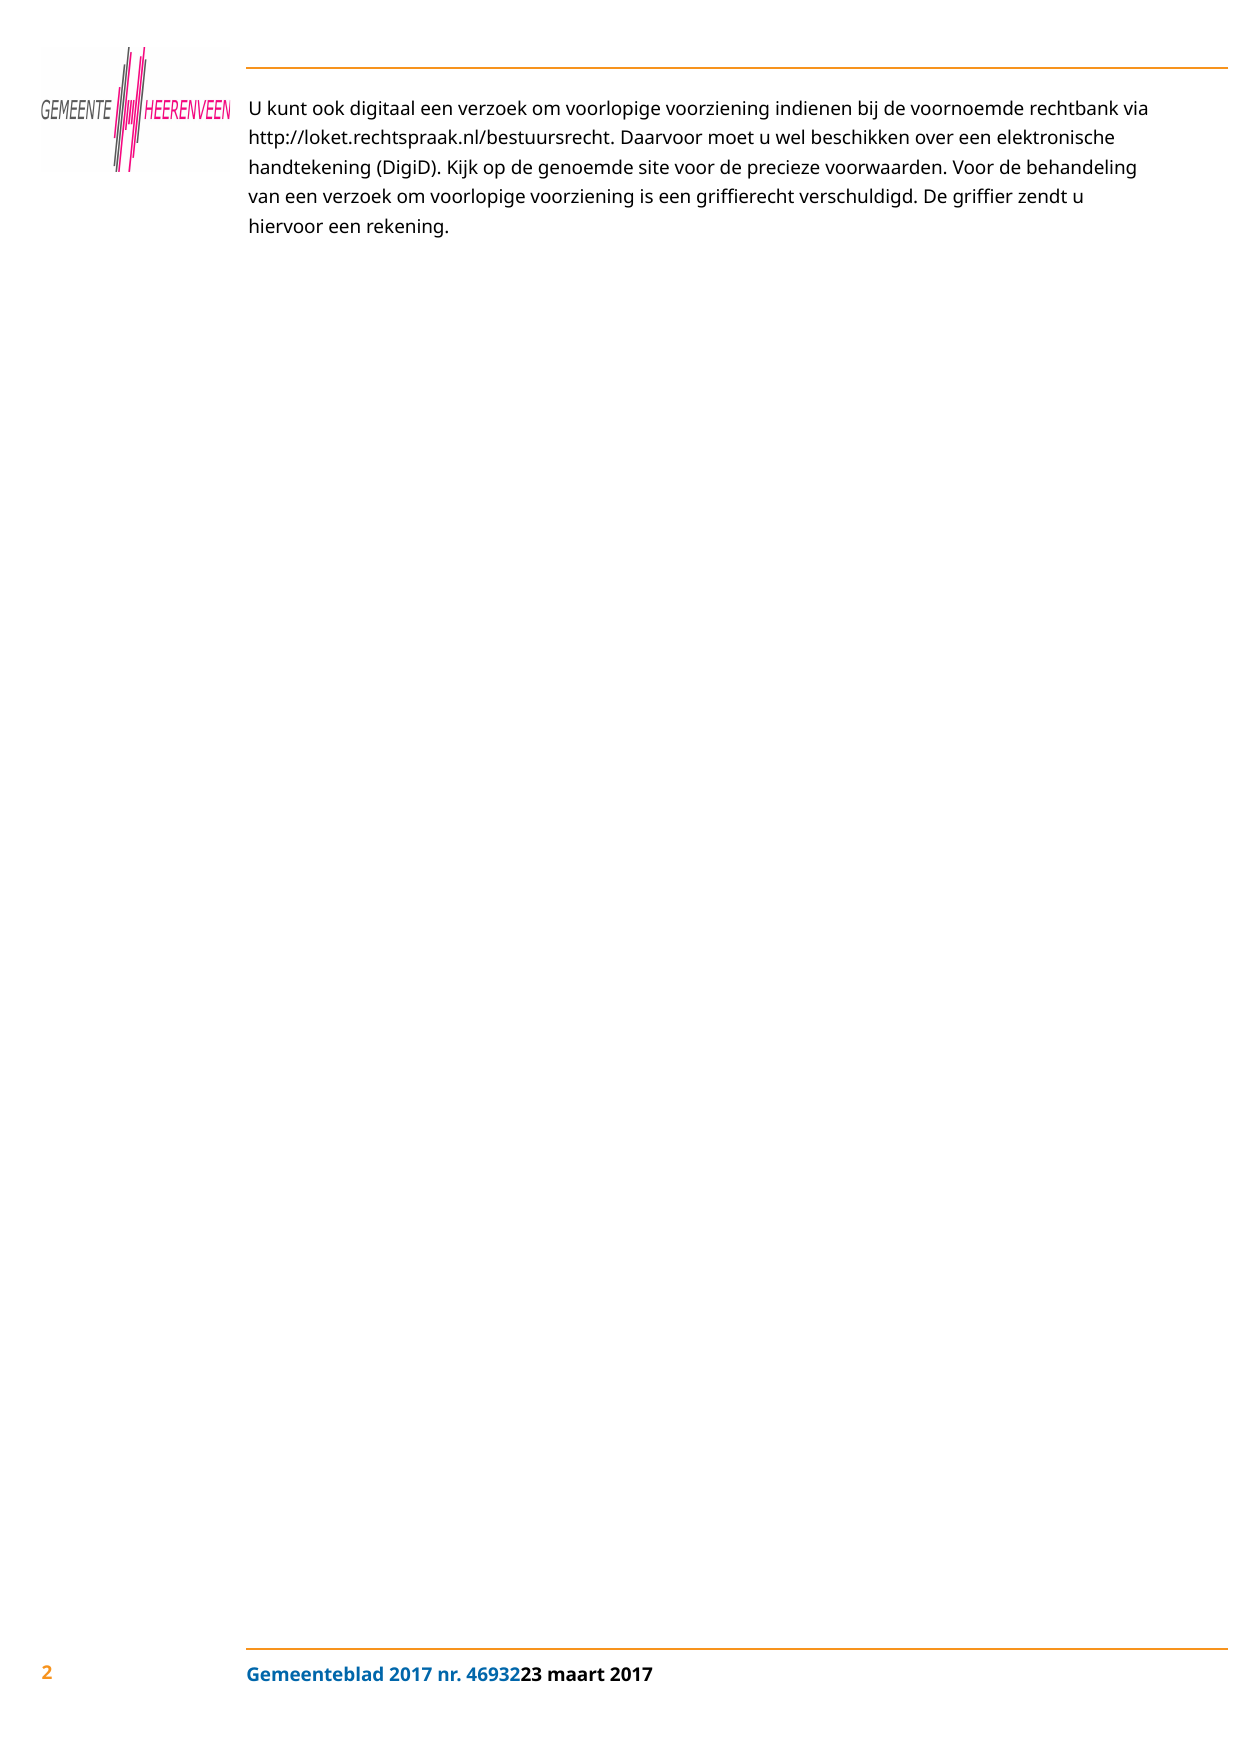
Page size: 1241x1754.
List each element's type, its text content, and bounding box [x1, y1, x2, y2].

text U kunt ook digitaal een verzoek om voorlopige voorziening indienen bij de voornoemde rechtbank via http://loket.rechtspraak.nl/bestuursrecht. Daarvoor moet u wel beschikken over een elektronische handtekening (DigiD). Kijk op de genoemde site voor de precieze voorwaarden. Voor de behandeling van een verzoek om voorlopige voorziening is een griffierecht verschuldigd. De griffier zendt u hiervoor een rekening. [248, 95, 1152, 239]
picture [41, 47, 231, 172]
